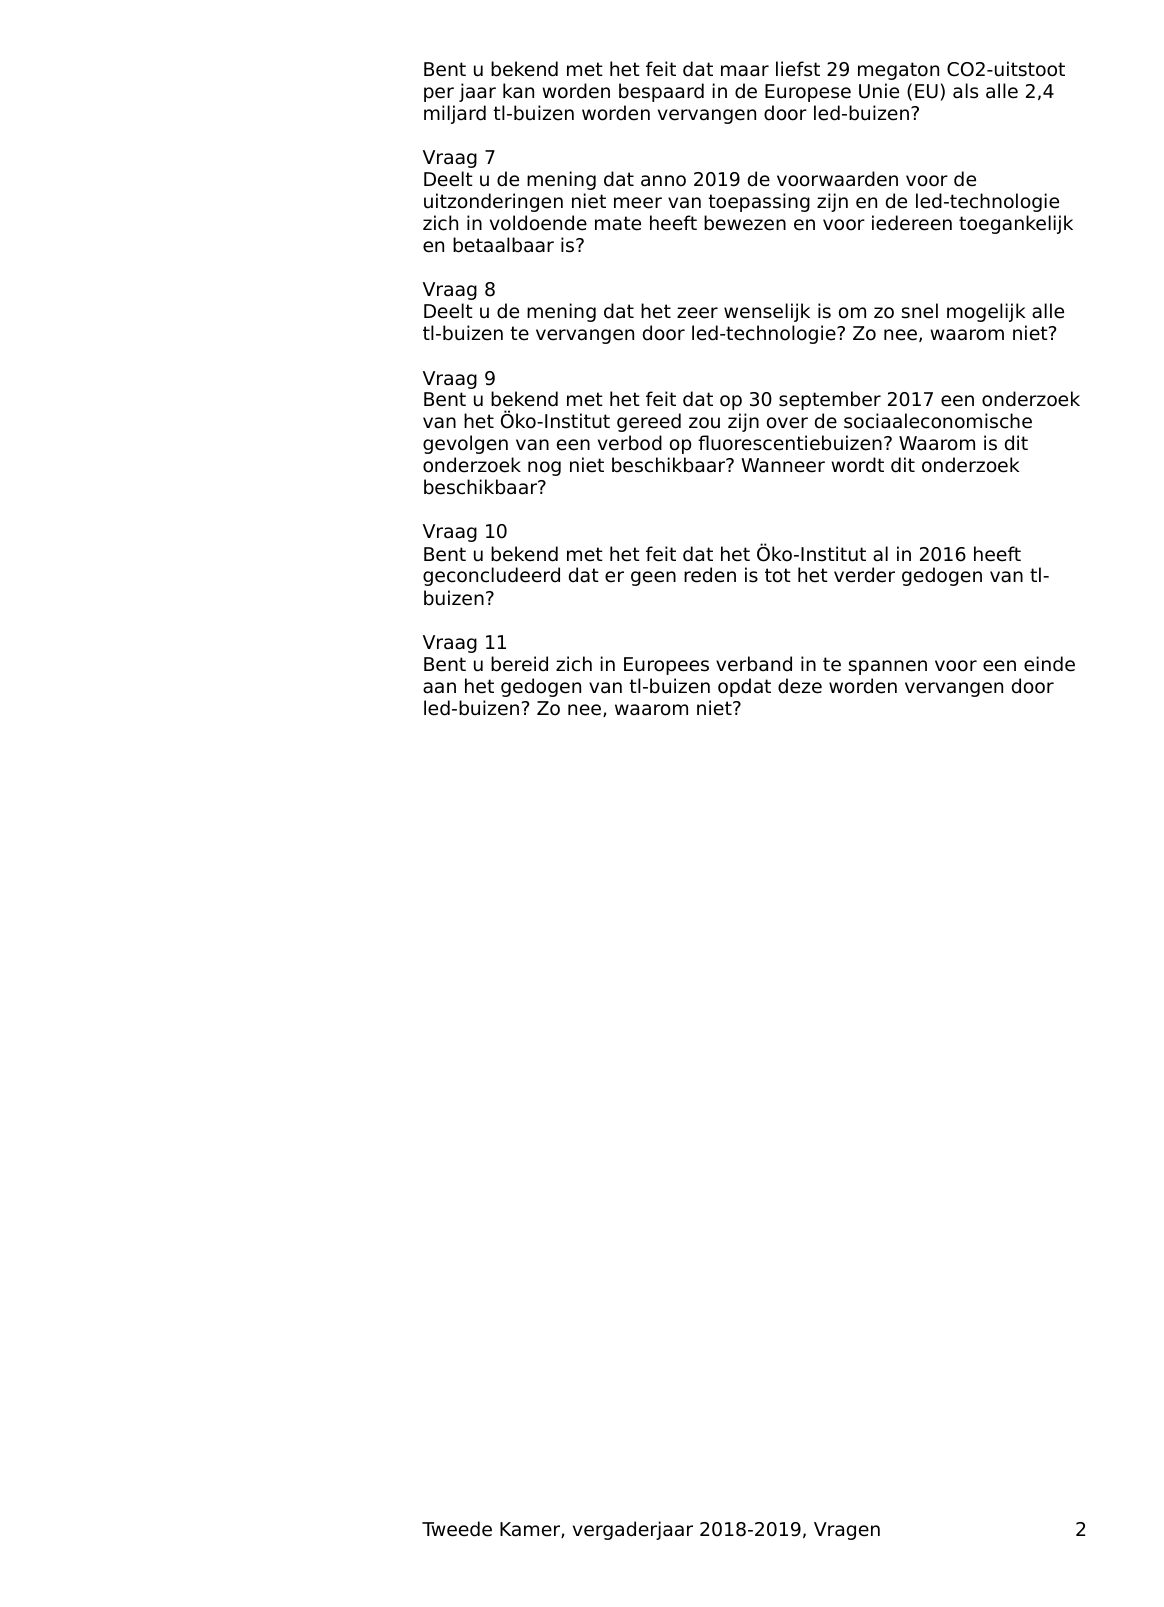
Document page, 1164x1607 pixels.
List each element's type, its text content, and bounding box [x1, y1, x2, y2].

text Vraag 9 [422, 367, 1087, 389]
text Deelt u de mening dat het zeer wenselijk is om zo snel mogelijk alle tl-buizen te vervangen door led-technologie? Zo nee, waarom niet? [422, 301, 1087, 345]
text Vraag 7 [422, 147, 1087, 169]
text Vraag 8 [422, 279, 1087, 301]
text Bent u bekend met het feit dat het Öko-Institut al in 2016 heeft geconcludeerd dat er geen reden is tot het verder gedogen van tl-buizen? [422, 543, 1087, 609]
text Deelt u de mening dat anno 2019 de voorwaarden voor de uitzonderingen niet meer van toepassing zijn en de led-technologie zich in voldoende mate heeft bewezen en voor iedereen toegankelijk en betaalbaar is? [422, 169, 1087, 257]
text Bent u bekend met het feit dat op 30 september 2017 een onderzoek van het Öko-Institut gereed zou zijn over de sociaaleconomische gevolgen van een verbod op fluorescentiebuizen? Waarom is dit onderzoek nog niet beschikbaar? Wanneer wordt dit onderzoek beschikbaar? [422, 389, 1087, 499]
text Bent u bereid zich in Europees verband in te spannen voor een einde aan het gedogen van tl-buizen opdat deze worden vervangen door led-buizen? Zo nee, waarom niet? [422, 653, 1087, 719]
text Vraag 10 [422, 521, 1087, 543]
text Vraag 11 [422, 632, 1087, 653]
text Bent u bekend met het feit dat maar liefst 29 megaton CO2-uitstoot per jaar kan worden bespaard in de Europese Unie (EU) als alle 2,4 miljard tl-buizen worden vervangen door led-buizen? [422, 59, 1087, 125]
